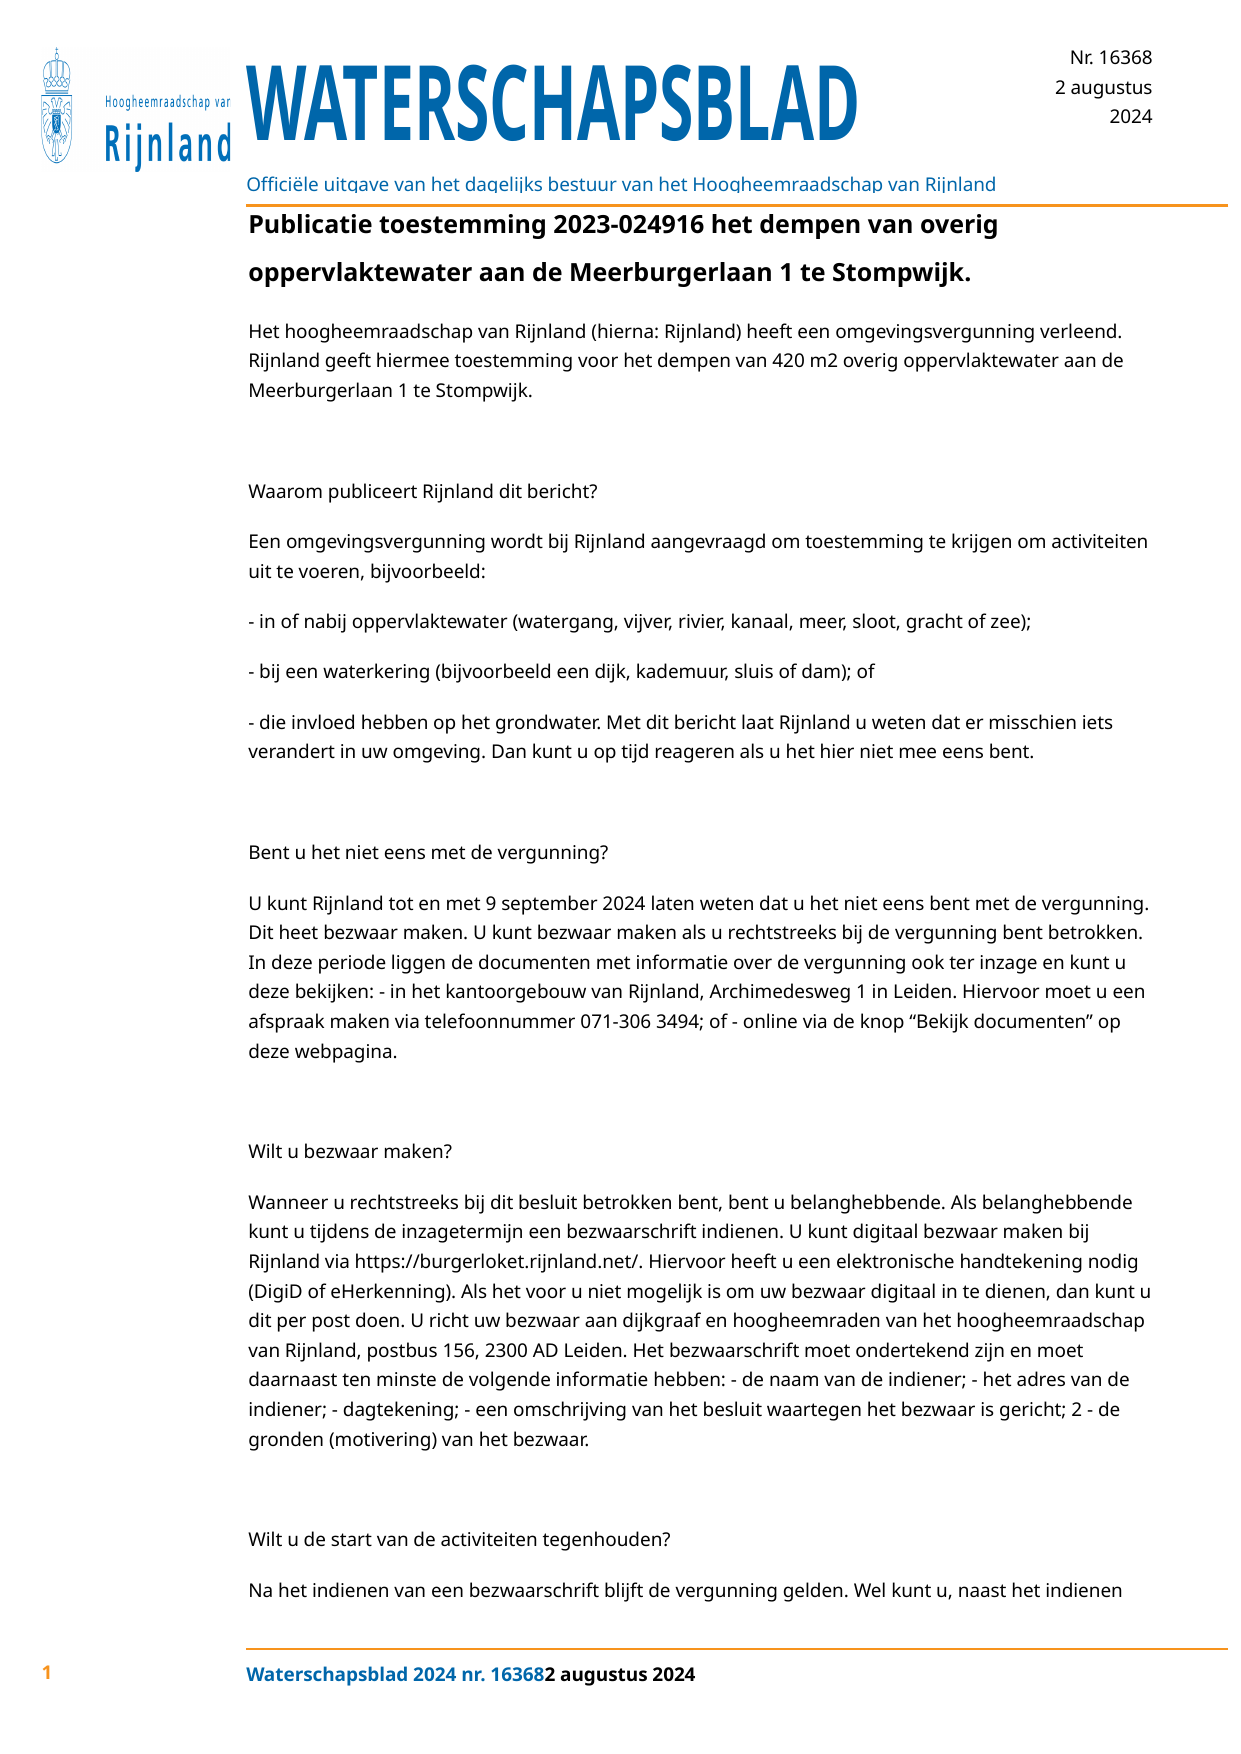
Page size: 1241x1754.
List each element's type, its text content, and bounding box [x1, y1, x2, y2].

text - in of nabij oppervlaktewater (watergang, vijver, rivier, kanaal, meer, sloot, gracht of zee); [248, 608, 1152, 634]
text U kunt Rijnland tot en met 9 september 2024 laten weten dat u het niet eens bent met de vergunning. Dit heet bezwaar maken. U kunt bezwaar maken als u rechtstreeks bij de vergunning bent betrokken. In deze periode liggen de documenten met informatie over de vergunning ook ter inzage en kunt u deze bekijken: - in het kantoorgebouw van Rijnland, Archimedesweg 1 in Leiden. Hiervoor moet u een afspraak maken via telefoonnummer 071-306 3494; of - online via de knop “Bekijk documenten” op deze webpagina. [248, 890, 1152, 1064]
text Bent u het niet eens met de vergunning? [248, 839, 1152, 865]
text Waarom publiceert Rijnland dit bericht? [248, 478, 1152, 504]
text Het hoogheemraadschap van Rijnland (hierna: Rijnland) heeft een omgevingsvergunning verleend. Rijnland geeft hiermee toestemming voor het dempen van 420 m2 overig oppervlaktewater aan de Meerburgerlaan 1 te Stompwijk. [248, 318, 1152, 403]
text Wanneer u rechtstreeks bij dit besluit betrokken bent, bent u belanghebbende. Als belanghebbende kunt u tijdens de inzagetermijn een bezwaarschrift indienen. U kunt digitaal bezwaar maken bij Rijnland via https://burgerloket.rijnland.net/. Hiervoor heeft u een elektronische handtekening nodig (DigiD of eHerkenning). Als het voor u niet mogelijk is om uw bezwaar digitaal in te dienen, dan kunt u dit per post doen. U richt uw bezwaar aan dijkgraaf en hoogheemraden van het hoogheemraadschap van Rijnland, postbus 156, 2300 AD Leiden. Het bezwaarschrift moet ondertekend zijn en moet daarnaast ten minste de volgende informatie hebben: - de naam van de indiener; - het adres van de indiener; - dagtekening; - een omschrijving van het besluit waartegen het bezwaar is gericht; 2 - de gronden (motivering) van het bezwaar. [248, 1189, 1152, 1452]
text - die invloed hebben op het grondwater. Met dit bericht laat Rijnland u weten dat er misschien iets verandert in uw omgeving. Dan kunt u op tijd reageren als u het hier niet mee eens bent. [248, 709, 1152, 764]
text Publicatie toestemming 2023-024916 het dempen van overig oppervlaktewater aan de Meerburgerlaan 1 te Stompwijk. [248, 207, 1152, 288]
text Wilt u de start van de activiteiten tegenhouden? [248, 1527, 1152, 1552]
text Een omgevingsvergunning wordt bij Rijnland aangevraagd om toestemming te krijgen om activiteiten uit te voeren, bijvoorbeeld: [248, 528, 1152, 584]
text Na het indienen van een bezwaarschrift blijft de vergunning gelden. Wel kunt u, naast het indienen [248, 1577, 1152, 1603]
text - bij een waterkering (bijvoorbeeld een dijk, kademuur, sluis of dam); of [248, 659, 1152, 684]
text Wilt u bezwaar maken? [248, 1139, 1152, 1164]
picture [41, 47, 231, 172]
